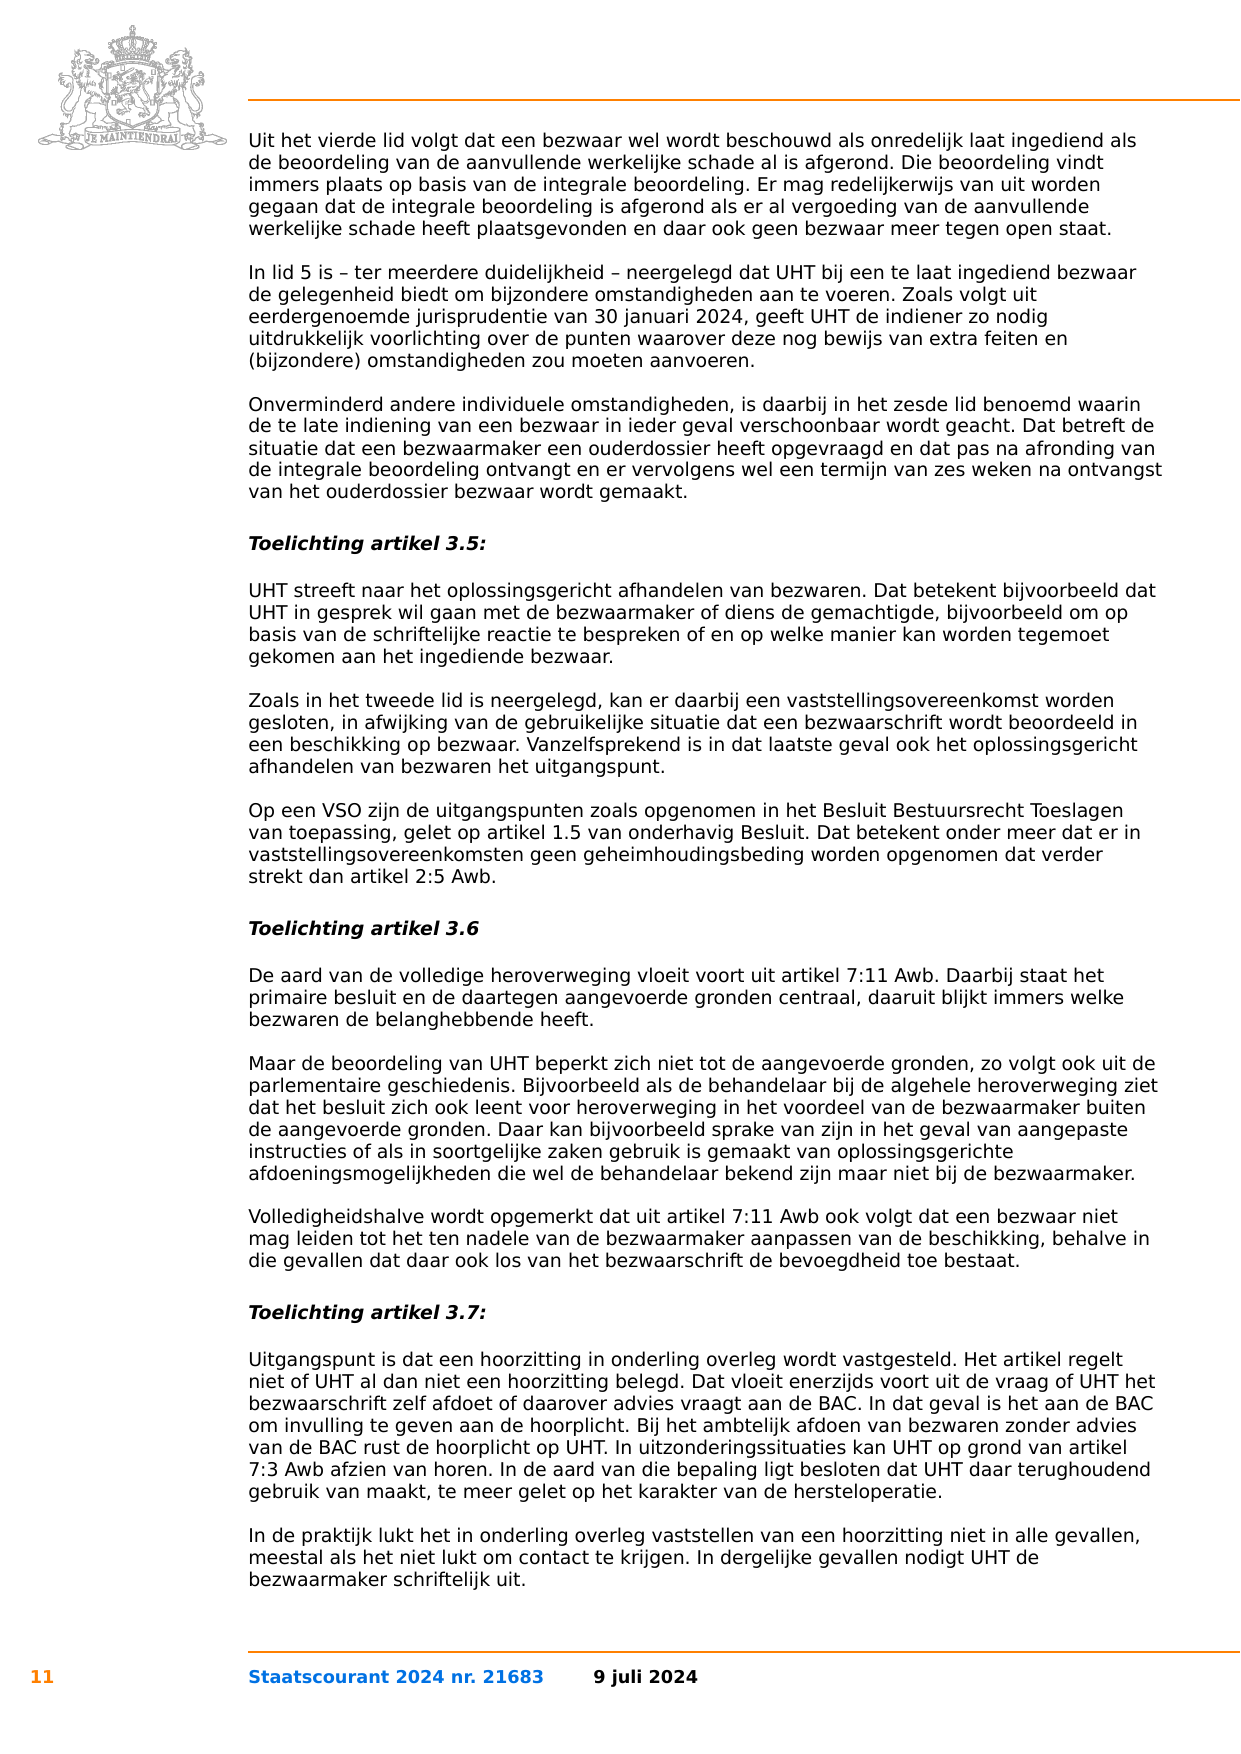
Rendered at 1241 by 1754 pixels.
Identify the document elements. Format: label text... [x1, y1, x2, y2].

text Maar de beoordeling van UHT beperkt zich niet tot de aangevoerde gronden, zo volgt ook uit de parlementaire geschiedenis. Bijvoorbeeld als de behandelaar bij de algehele heroverweging ziet dat het besluit zich ook leent voor heroverweging in het voordeel van de bezwaarmaker buiten de aangevoerde gronden. Daar kan bijvoorbeeld sprake van zijn in het geval van aangepaste instructies of als in soortgelijke zaken gebruik is gemaakt van oplossingsgerichte afdoeningsmogelijkheden die wel de behandelaar bekend zijn maar niet bij de bezwaarmaker. [248, 1053, 1163, 1184]
subtitle Toelichting artikel 3.7: [248, 1302, 1163, 1324]
text Onverminderd andere individuele omstandigheden, is daarbij in het zesde lid benoemd waarin de te late indiening van een bezwaar in ieder geval verschoonbaar wordt geacht. Dat betreft de situatie dat een bezwaarmaker een ouderdossier heeft opgevraagd en dat pas na afronding van de integrale beoordeling ontvangt en er vervolgens wel een termijn van zes weken na ontvangst van het ouderdossier bezwaar wordt gemaakt. [248, 393, 1163, 503]
text Zoals in het tweede lid is neergelegd, kan er daarbij een vaststellingsovereenkomst worden gesloten, in afwijking van de gebruikelijke situatie dat een bezwaarschrift wordt beoordeeld in een beschikking op bezwaar. Vanzelfsprekend is in dat laatste geval ook het oplossingsgericht afhandelen van bezwaren het uitgangspunt. [248, 690, 1163, 778]
text In de praktijk lukt het in onderling overleg vaststellen van een hoorzitting niet in alle gevallen, meestal als het niet lukt om contact te krijgen. In dergelijke gevallen nodigt UHT de bezwaarmaker schriftelijk uit. [248, 1525, 1163, 1591]
text De aard van de volledige heroverweging vloeit voort uit artikel 7:11 Awb. Daarbij staat het primaire besluit en de daartegen aangevoerde gronden centraal, daaruit blijkt immers welke bezwaren de belanghebbende heeft. [248, 965, 1163, 1031]
text Uitgangspunt is dat een hoorzitting in onderling overleg wordt vastgesteld. Het artikel regelt niet of UHT al dan niet een hoorzitting belegd. Dat vloeit enerzijds voort uit de vraag of UHT het bezwaarschrift zelf afdoet of daarover advies vraagt aan de BAC. In dat geval is het aan de BAC om invulling te geven aan de hoorplicht. Bij het ambtelijk afdoen van bezwaren zonder advies van de BAC rust de hoorplicht op UHT. In uitzonderingssituaties kan UHT op grond van artikel 7:3 Awb afzien van horen. In de aard van die bepaling ligt besloten dat UHT daar terughoudend gebruik van maakt, te meer gelet op het karakter van de hersteloperatie. [248, 1349, 1163, 1503]
picture [38, 25, 227, 150]
text Op een VSO zijn de uitgangspunten zoals opgenomen in het Besluit Bestuursrecht Toeslagen van toepassing, gelet op artikel 1.5 van onderhavig Besluit. Dat betekent onder meer dat er in vaststellingsovereenkomsten geen geheimhoudingsbeding worden opgenomen dat verder strekt dan artikel 2:5 Awb. [248, 800, 1163, 888]
text Volledigheidshalve wordt opgemerkt dat uit artikel 7:11 Awb ook volgt dat een bezwaar niet mag leiden tot het ten nadele van de bezwaarmaker aanpassen van de beschikking, behalve in die gevallen dat daar ook los van het bezwaarschrift de bevoegdheid toe bestaat. [248, 1206, 1163, 1272]
text UHT streeft naar het oplossingsgericht afhandelen van bezwaren. Dat betekent bijvoorbeeld dat UHT in gesprek wil gaan met de bezwaarmaker of diens de gemachtigde, bijvoorbeeld om op basis van de schriftelijke reactie te bespreken of en op welke manier kan worden tegemoet gekomen aan het ingediende bezwaar. [248, 580, 1163, 668]
subtitle Toelichting artikel 3.6 [248, 918, 1163, 940]
text In lid 5 is – ter meerdere duidelijkheid – neergelegd dat UHT bij een te laat ingediend bezwaar de gelegenheid biedt om bijzondere omstandigheden aan te voeren. Zoals volgt uit eerdergenoemde jurisprudentie van 30 januari 2024, geeft UHT de indiener zo nodig uitdrukkelijk voorlichting over de punten waarover deze nog bewijs van extra feiten en (bijzondere) omstandigheden zou moeten aanvoeren. [248, 262, 1163, 372]
text Uit het vierde lid volgt dat een bezwaar wel wordt beschouwd als onredelijk laat ingediend als de beoordeling van de aanvullende werkelijke schade al is afgerond. Die beoordeling vindt immers plaats op basis van de integrale beoordeling. Er mag redelijkerwijs van uit worden gegaan dat de integrale beoordeling is afgerond als er al vergoeding van de aanvullende werkelijke schade heeft plaatsgevonden en daar ook geen bezwaar meer tegen open staat. [248, 130, 1163, 240]
subtitle Toelichting artikel 3.5: [248, 533, 1163, 555]
